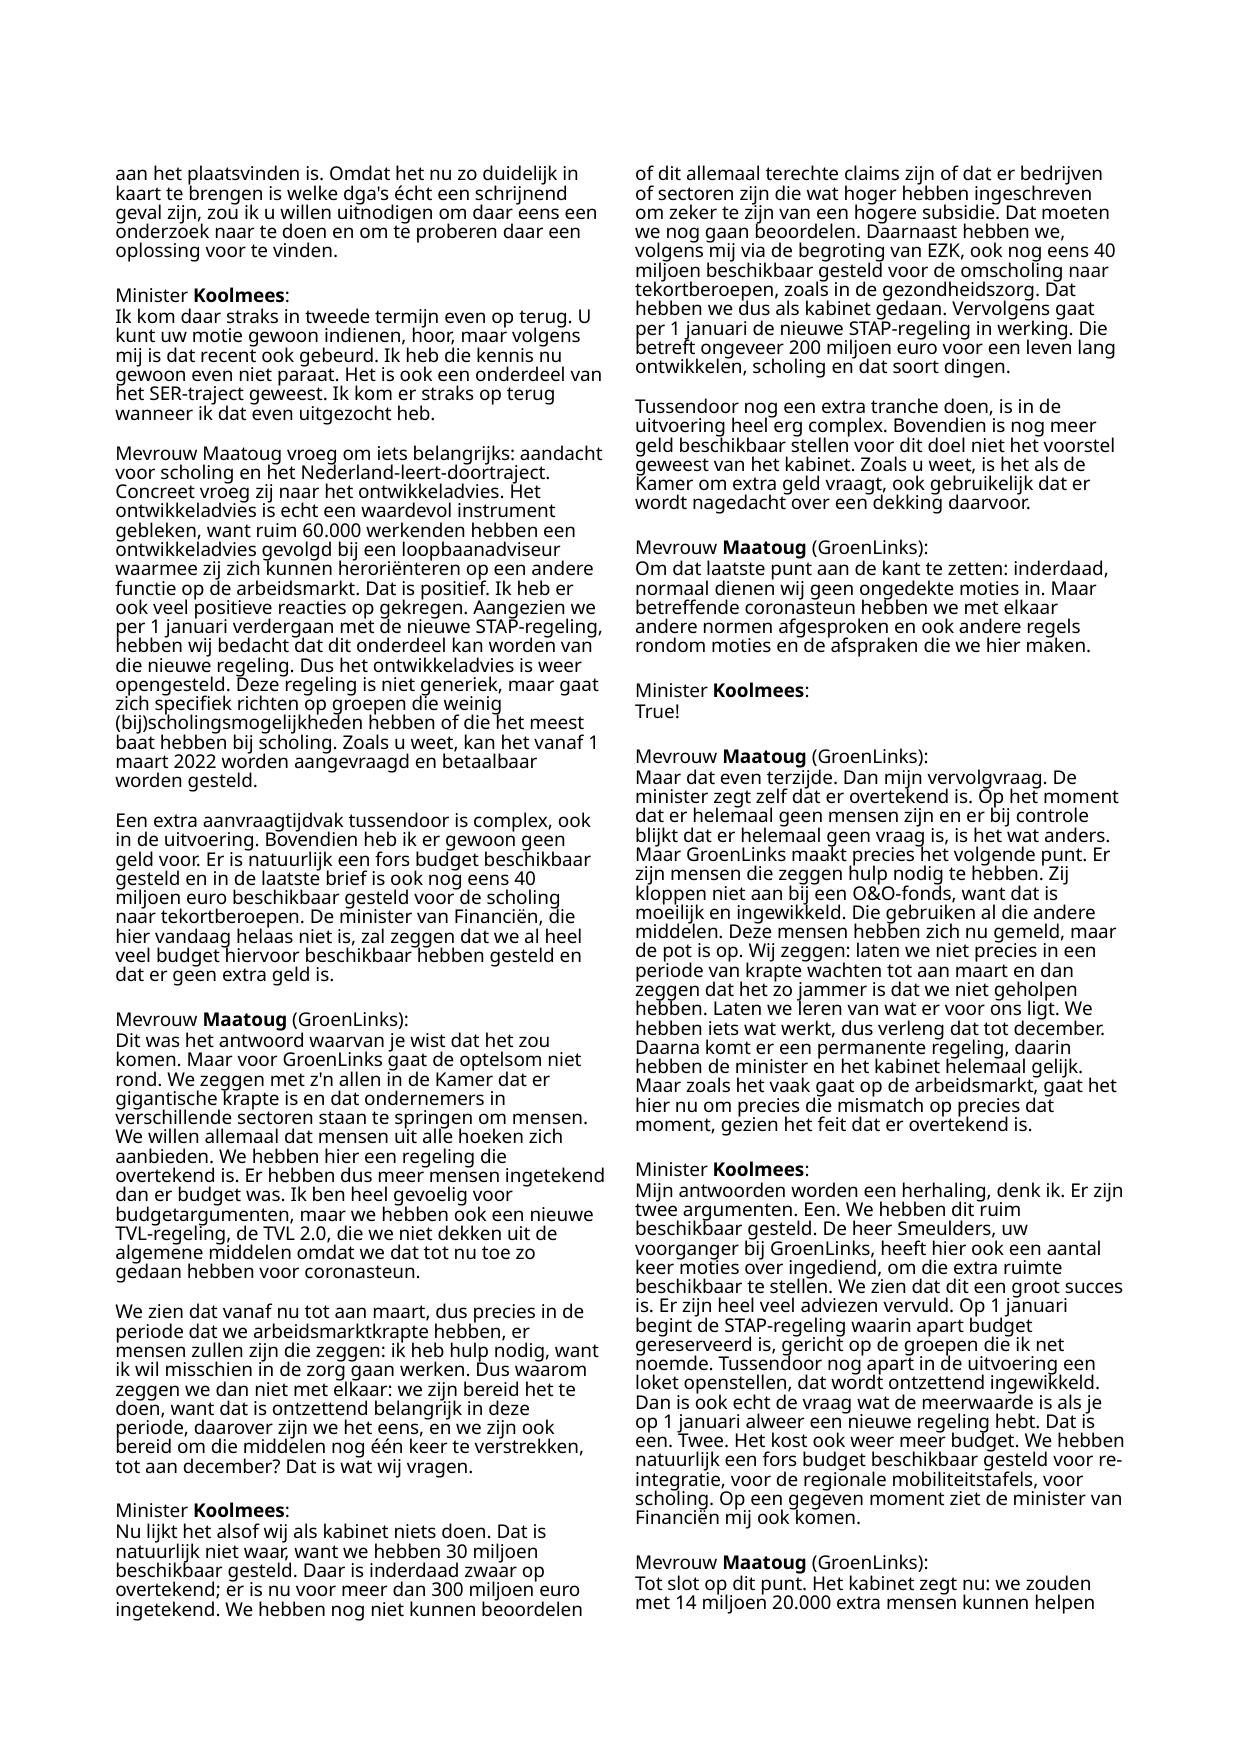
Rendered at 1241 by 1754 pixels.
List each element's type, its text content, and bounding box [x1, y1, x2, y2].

text Om dat laatste punt aan de kant te zetten: inderdaad, normaal dienen wij geen ongedekte moties in. Maar betreffende coronasteun hebben we met elkaar andere normen afgesproken en ook andere regels rondom moties en de afspraken die we hier maken. [635, 560, 1125, 657]
text Minister Koolmees: [115, 282, 605, 308]
text Mevrouw Maatoug (GroenLinks): [635, 1549, 1125, 1575]
text Een extra aanvraagtijdvak tussendoor is complex, ook in de uitvoering. Bovendien heb ik er gewoon geen geld voor. Er is natuurlijk een fors budget beschikbaar gesteld en in de laatste brief is ook nog eens 40 miljoen euro beschikbaar gesteld voor de scholing naar tekortberoepen. De minister van Financiën, die hier vandaag helaas niet is, zal zeggen dat we al heel veel budget hiervoor beschikbaar hebben gesteld en dat er geen extra geld is. [115, 812, 605, 986]
text True! [635, 703, 1125, 722]
text Minister Koolmees: [115, 1498, 605, 1523]
text Tot slot op dit punt. Het kabinet zegt nu: we zouden met 14 miljoen 20.000 extra mensen kunnen helpen [635, 1575, 1125, 1614]
text We zien dat vanaf nu tot aan maart, dus precies in de periode dat we arbeidsmarktkrapte hebben, er mensen zullen zijn die zeggen: ik heb hulp nodig, want ik wil misschien in de zorg gaan werken. Dus waarom zeggen we dan niet met elkaar: we zijn bereid het te doen, want dat is ontzettend belangrijk in deze periode, daarover zijn we het eens, en we zijn ook bereid om die middelen nog één keer te verstrekken, tot aan december? Dat is wat wij vragen. [115, 1303, 605, 1477]
text Minister Koolmees: [635, 1156, 1125, 1182]
text aan het plaatsvinden is. Omdat het nu zo duidelijk in kaart te brengen is welke dga's écht een schrijnend geval zijn, zou ik u willen uitnodigen om daar eens een onderzoek naar te doen en om te proberen daar een oplossing voor te vinden. [115, 165, 605, 262]
text Mevrouw Maatoug (GroenLinks): [635, 534, 1125, 560]
text of dit allemaal terechte claims zijn of dat er bedrijven of sectoren zijn die wat hoger hebben ingeschreven om zeker te zijn van een hogere subsidie. Dat moeten we nog gaan beoordelen. Daarnaast hebben we, volgens mij via de begroting van EZK, ook nog eens 40 miljoen beschikbaar gesteld voor de omscholing naar tekortberoepen, zoals in de gezondheidszorg. Dat hebben we dus als kabinet gedaan. Vervolgens gaat per 1 januari de nieuwe STAP-regeling in werking. Die betreft ongeveer 200 miljoen euro voor een leven lang ontwikkelen, scholing en dat soort dingen. [635, 165, 1125, 377]
text Nu lijkt het alsof wij als kabinet niets doen. Dat is natuurlijk niet waar, want we hebben 30 miljoen beschikbaar gesteld. Daar is inderdaad zwaar op overtekend; er is nu voor meer dan 300 miljoen euro ingetekend. We hebben nog niet kunnen beoordelen [115, 1523, 605, 1620]
text Dit was het antwoord waarvan je wist dat het zou komen. Maar voor GroenLinks gaat de optelsom niet rond. We zeggen met z'n allen in de Kamer dat er gigantische krapte is en dat ondernemers in verschillende sectoren staan te springen om mensen. We willen allemaal dat mensen uit alle hoeken zich aanbieden. We hebben hier een regeling die overtekend is. Er hebben dus meer mensen ingetekend dan er budget was. Ik ben heel gevoelig voor budgetargumenten, maar we hebben ook een nieuwe TVL-regeling, de TVL 2.0, die we niet dekken uit de algemene middelen omdat we dat tot nu toe zo gedaan hebben voor coronasteun. [115, 1032, 605, 1283]
text Tussendoor nog een extra tranche doen, is in de uitvoering heel erg complex. Bovendien is nog meer geld beschikbaar stellen voor dit doel niet het voorstel geweest van het kabinet. Zoals u weet, is het als de Kamer om extra geld vraagt, ook gebruikelijk dat er wordt nagedacht over een dekking daarvoor. [635, 398, 1125, 514]
text Mevrouw Maatoug vroeg om iets belangrijks: aandacht voor scholing en het Nederland-leert-doortraject. Concreet vroeg zij naar het ontwikkeladvies. Het ontwikkeladvies is echt een waardevol instrument gebleken, want ruim 60.000 werkenden hebben een ontwikkeladvies gevolgd bij een loopbaanadviseur waarmee zij zich kunnen heroriënteren op een andere functie op de arbeidsmarkt. Dat is positief. Ik heb er ook veel positieve reacties op gekregen. Aangezien we per 1 januari verdergaan met de nieuwe STAP-regeling, hebben wij bedacht dat dit onderdeel kan worden van die nieuwe regeling. Dus het ontwikkeladvies is weer opengesteld. Deze regeling is niet generiek, maar gaat zich specifiek richten op groepen die weinig (bij)scholingsmogelijkheden hebben of die het meest baat hebben bij scholing. Zoals u weet, kan het vanaf 1 maart 2022 worden aangevraagd en betaalbaar worden gesteld. [115, 444, 605, 791]
text Mevrouw Maatoug (GroenLinks): [635, 743, 1125, 769]
text Mevrouw Maatoug (GroenLinks): [115, 1006, 605, 1032]
text Mijn antwoorden worden een herhaling, denk ik. Er zijn twee argumenten. Een. We hebben dit ruim beschikbaar gesteld. De heer Smeulders, uw voorganger bij GroenLinks, heeft hier ook een aantal keer moties over ingediend, om die extra ruimte beschikbaar te stellen. We zien dat dit een groot succes is. Er zijn heel veel adviezen vervuld. Op 1 januari begint de STAP-regeling waarin apart budget gereserveerd is, gericht op de groepen die ik net noemde. Tussendoor nog apart in de uitvoering een loket openstellen, dat wordt ontzettend ingewikkeld. Dan is ook echt de vraag wat de meerwaarde is als je op 1 januari alweer een nieuwe regeling hebt. Dat is een. Twee. Het kost ook weer meer budget. We hebben natuurlijk een fors budget beschikbaar gesteld voor re-integratie, voor de regionale mobiliteitstafels, voor scholing. Op een gegeven moment ziet de minister van Financiën mij ook komen. [635, 1182, 1125, 1528]
text Maar dat even terzijde. Dan mijn vervolgvraag. De minister zegt zelf dat er overtekend is. Op het moment dat er helemaal geen mensen zijn en er bij controle blijkt dat er helemaal geen vraag is, is het wat anders. Maar GroenLinks maakt precies het volgende punt. Er zijn mensen die zeggen hulp nodig te hebben. Zij kloppen niet aan bij een O&O-fonds, want dat is moeilijk en ingewikkeld. Die gebruiken al die andere middelen. Deze mensen hebben zich nu gemeld, maar de pot is op. Wij zeggen: laten we niet precies in een periode van krapte wachten tot aan maart en dan zeggen dat het zo jammer is dat we niet geholpen hebben. Laten we leren van wat er voor ons ligt. We hebben iets wat werkt, dus verleng dat tot december. Daarna komt er een permanente regeling, daarin hebben de minister en het kabinet helemaal gelijk. Maar zoals het vaak gaat op de arbeidsmarkt, gaat het hier nu om precies die mismatch op precies dat moment, gezien het feit dat er overtekend is. [635, 769, 1125, 1135]
text Minister Koolmees: [635, 677, 1125, 703]
text Ik kom daar straks in tweede termijn even op terug. U kunt uw motie gewoon indienen, hoor, maar volgens mij is dat recent ook gebeurd. Ik heb die kennis nu gewoon even niet paraat. Het is ook een onderdeel van het SER-traject geweest. Ik kom er straks op terug wanneer ik dat even uitgezocht heb. [115, 308, 605, 424]
